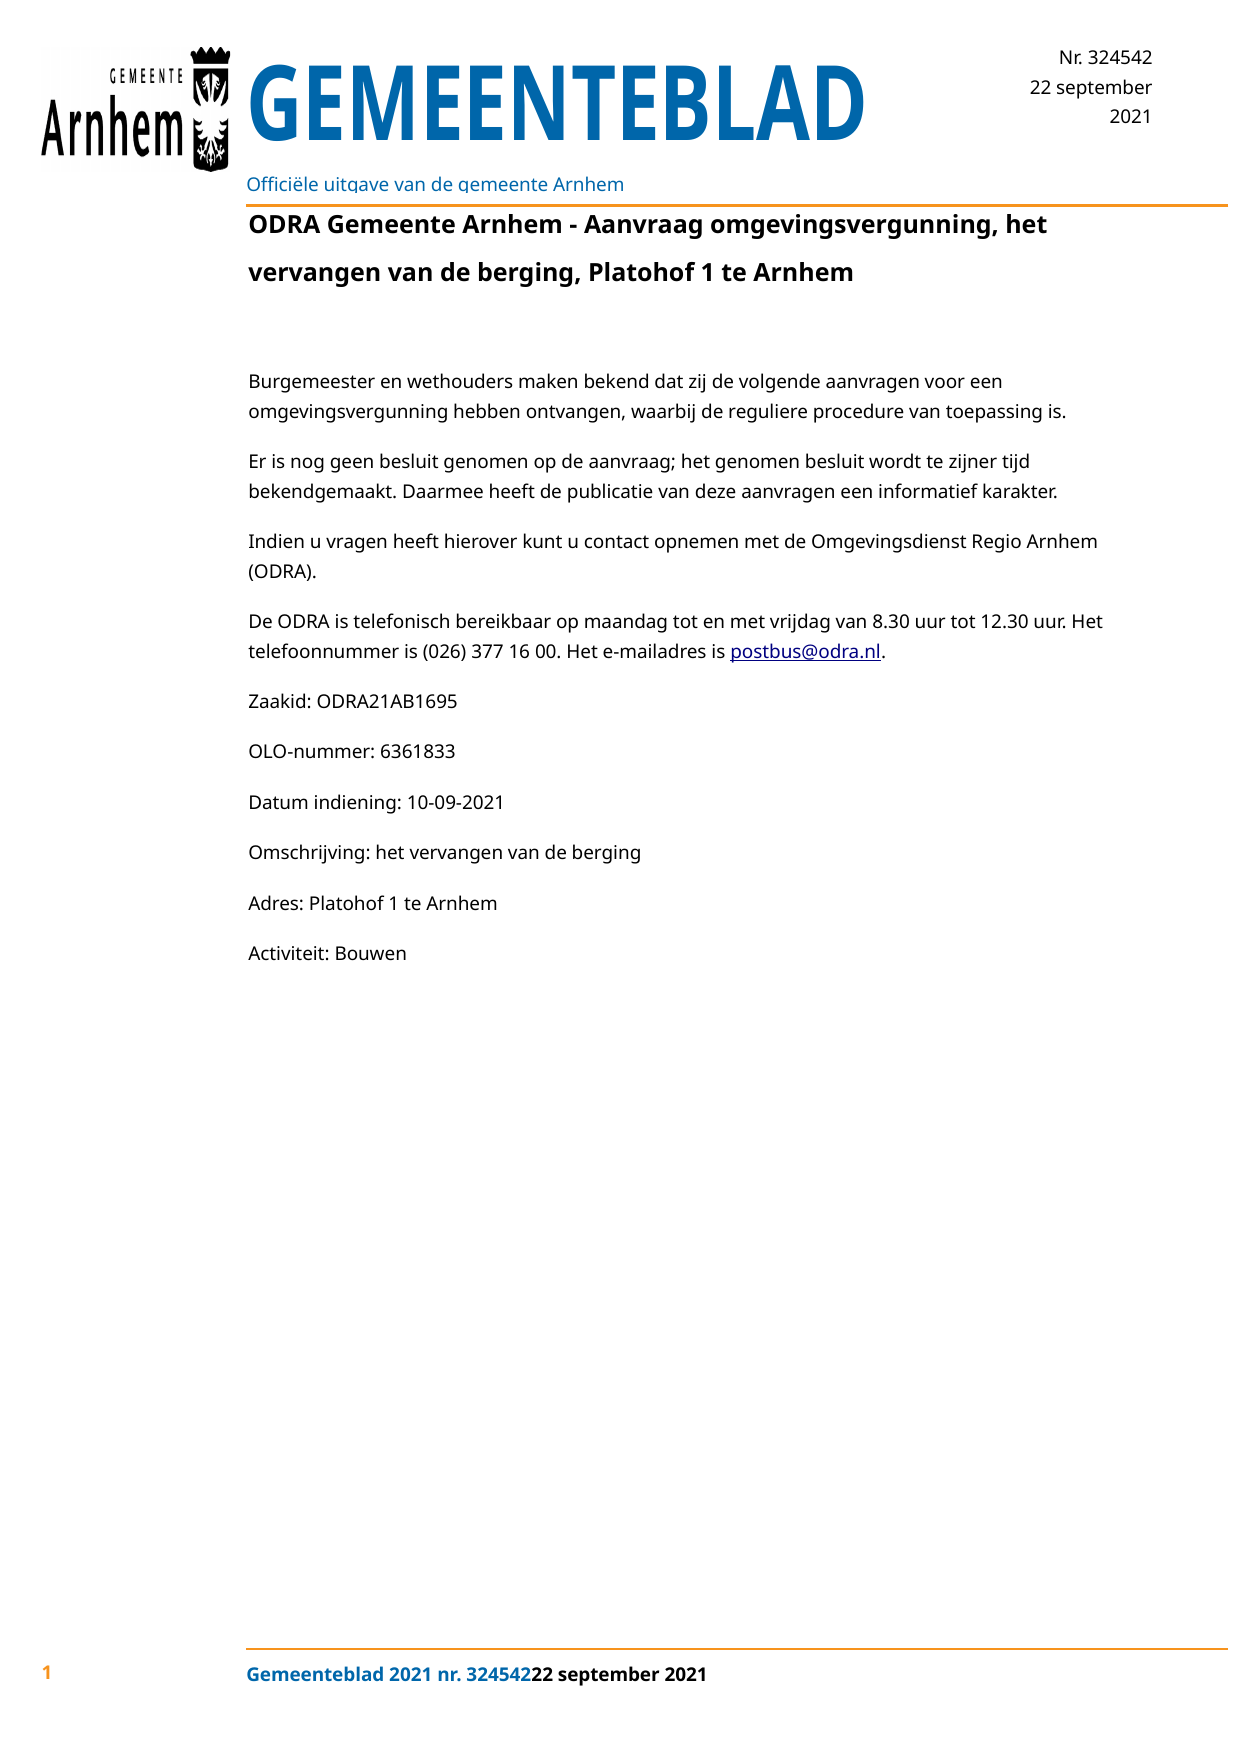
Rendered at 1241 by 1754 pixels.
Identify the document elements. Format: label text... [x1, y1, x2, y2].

text Zaakid: ODRA21AB1695 [248, 688, 1152, 714]
text Omschrijving: het vervangen van de berging [248, 839, 1152, 865]
picture [41, 47, 231, 172]
text De ODRA is telefonisch bereikbaar op maandag tot en met vrijdag van 8.30 uur tot 12.30 uur. Het telefoonnummer is (026) 377 16 00. Het e-mailadres is postbus@odra.nl. [248, 608, 1152, 664]
text Datum indiening: 10-09-2021 [248, 789, 1152, 815]
text Burgemeester en wethouders maken bekend dat zij de volgende aanvragen voor een omgevingsvergunning hebben ontvangen, waarbij de reguliere procedure van toepassing is. [248, 368, 1152, 424]
text OLO-nummer: 6361833 [248, 739, 1152, 764]
text Activiteit: Bouwen [248, 940, 1152, 966]
text Adres: Platohof 1 te Arnhem [248, 890, 1152, 916]
text Indien u vragen heeft hierover kunt u contact opnemen met de Omgevingsdienst Regio Arnhem (ODRA). [248, 528, 1152, 584]
text ODRA Gemeente Arnhem - Aanvraag omgevingsvergunning, het vervangen van de berging, Platohof 1 te Arnhem [248, 207, 1152, 288]
text Er is nog geen besluit genomen op de aanvraag; het genomen besluit wordt te zijner tijd bekendgemaakt. Daarmee heeft de publicatie van deze aanvragen een informatief karakter. [248, 448, 1152, 504]
